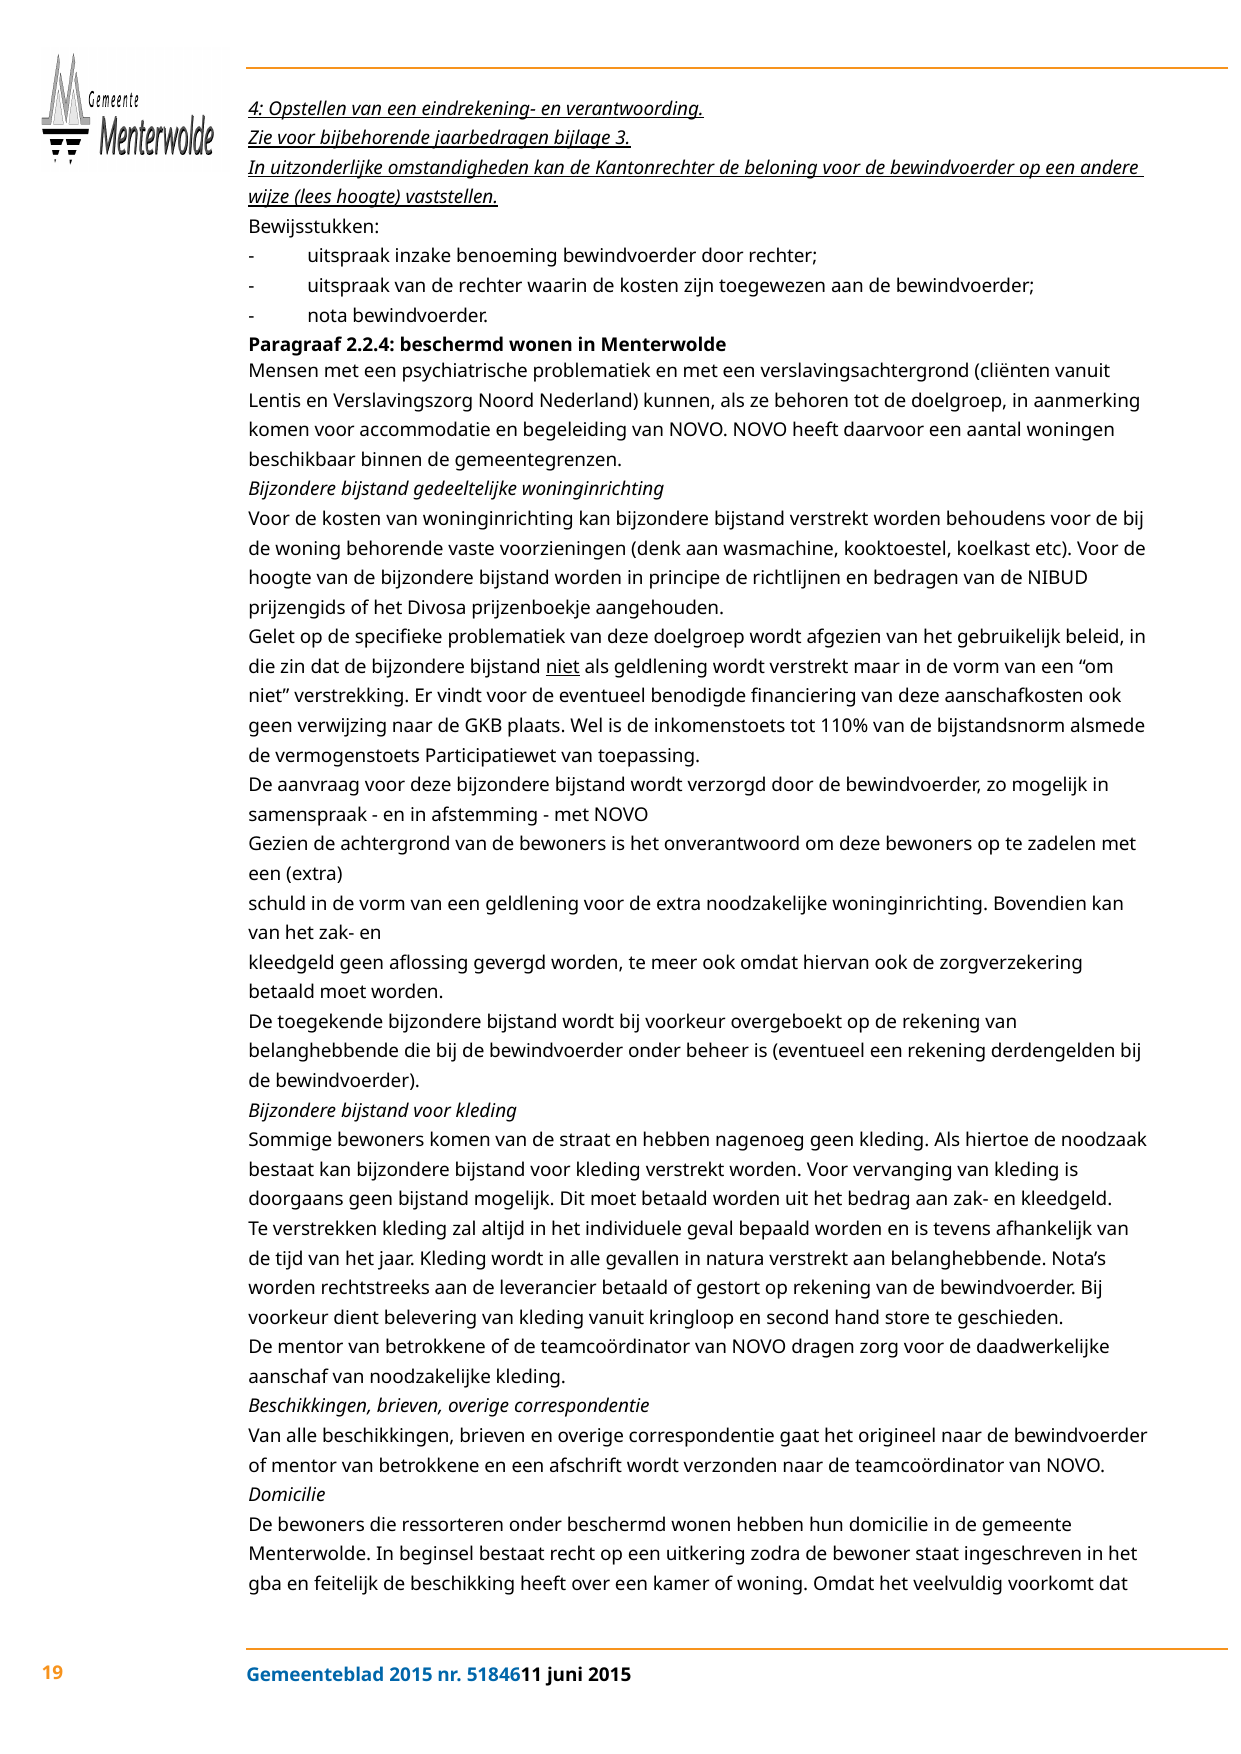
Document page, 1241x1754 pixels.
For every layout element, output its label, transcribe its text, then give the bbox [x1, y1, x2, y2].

text Gezien de achtergrond van de bewoners is het onverantwoord om deze bewoners op te zadelen met een (extra) [248, 831, 1152, 886]
text De aanvraag voor deze bijzondere bijstand wordt verzorgd door de bewindvoerder, zo mogelijk in samenspraak - en in afstemming - met NOVO [248, 771, 1152, 827]
text De toegekende bijzondere bijstand wordt bij voorkeur overgeboekt op de rekening van belanghebbende die bij de bewindvoerder onder beheer is (eventueel een rekening derdengelden bij de bewindvoerder). [248, 1008, 1152, 1093]
text Van alle beschikkingen, brieven en overige correspondentie gaat het origineel naar de bewindvoerder of mentor van betrokkene en een afschrift wordt verzonden naar de teamcoördinator van NOVO. [248, 1422, 1152, 1477]
text Bewijsstukken: [248, 213, 1152, 239]
text De bewoners die ressorteren onder beschermd wonen hebben hun domicilie in de gemeente Menterwolde. In beginsel bestaat recht op een uitkering zodra de bewoner staat ingeschreven in het gba en feitelijk de beschikking heeft over een kamer of woning. Omdat het veelvuldig voorkomt dat [248, 1511, 1152, 1596]
text Mensen met een psychiatrische problematiek en met een verslavingsachtergrond (cliënten vanuit Lentis en Verslavingszorg Noord Nederland) kunnen, als ze behoren tot de doelgroep, in aanmerking komen voor accommodatie en begeleiding van NOVO. NOVO heeft daarvoor een aantal woningen beschikbaar binnen de gemeentegrenzen. [248, 357, 1152, 472]
text Sommige bewoners komen van de straat en hebben nagenoeg geen kleding. Als hiertoe de noodzaak bestaat kan bijzondere bijstand voor kleding verstrekt worden. Voor vervanging van kleding is doorgaans geen bijstand mogelijk. Dit moet betaald worden uit het bedrag aan zak- en kleedgeld. [248, 1126, 1152, 1211]
text Beschikkingen, brieven, overige correspondentie [248, 1393, 1152, 1418]
text De mentor van betrokkene of de teamcoördinator van NOVO dragen zorg voor de daadwerkelijke aanschaf van noodzakelijke kleding. [248, 1333, 1152, 1389]
text Domicilie [248, 1481, 1152, 1507]
text Te verstrekken kleding zal altijd in het individuele geval bepaald worden en is tevens afhankelijk van de tijd van het jaar. Kleding wordt in alle gevallen in natura verstrekt aan belanghebbende. Nota’s worden rechtstreeks aan de leverancier betaald of gestort op rekening van de bewindvoerder. Bij voorkeur dient belevering van kleding vanuit kringloop en second hand store te geschieden. [248, 1215, 1152, 1329]
text kleedgeld geen aflossing gevergd worden, te meer ook omdat hiervan ook de zorgverzekering betaald moet worden. [248, 949, 1152, 1004]
text Gelet op de specifieke problematiek van deze doelgroep wordt afgezien van het gebruikelijk beleid, in die zin dat de bijzondere bijstand niet als geldlening wordt verstrekt maar in de vorm van een “om niet” verstrekking. Er vindt voor de eventueel benodigde financiering van deze aanschafkosten ook geen verwijzing naar de GKB plaats. Wel is de inkomenstoets tot 110% van de bijstandsnorm alsmede de vermogenstoets Participatiewet van toepassing. [248, 623, 1152, 767]
text In uitzonderlijke omstandigheden kan de Kantonrechter de beloning voor de bewindvoerder op een andere wijze (lees hoogte) vaststellen. [248, 154, 1152, 209]
text schuld in de vorm van een geldlening voor de extra noodzakelijke woninginrichting. Bovendien kan van het zak- en [248, 890, 1152, 945]
text Voor de kosten van woninginrichting kan bijzondere bijstand verstrekt worden behoudens voor de bij de woning behorende vaste voorzieningen (denk aan wasmachine, kooktoestel, koelkast etc). Voor de hoogte van de bijzondere bijstand worden in principe de richtlijnen en bedragen van de NIBUD prijzengids of het Divosa prijzenboekje aangehouden. [248, 505, 1152, 619]
text 4: Opstellen van een eindrekening- en verantwoording. [248, 95, 1152, 121]
list uitspraak inzake benoeming bewindvoerder door rechter; [248, 243, 1152, 268]
list nota bewindvoerder. [248, 302, 1152, 328]
text Paragraaf 2.2.4: beschermd wonen in Menterwolde [248, 331, 1152, 357]
picture [41, 47, 231, 172]
list uitspraak van de rechter waarin de kosten zijn toegewezen aan de bewindvoerder; [248, 272, 1152, 298]
text Zie voor bijbehorende jaarbedragen bijlage 3. [248, 124, 1152, 150]
text Bijzondere bijstand voor kleding [248, 1097, 1152, 1122]
text Bijzondere bijstand gedeeltelijke woninginrichting [248, 476, 1152, 501]
